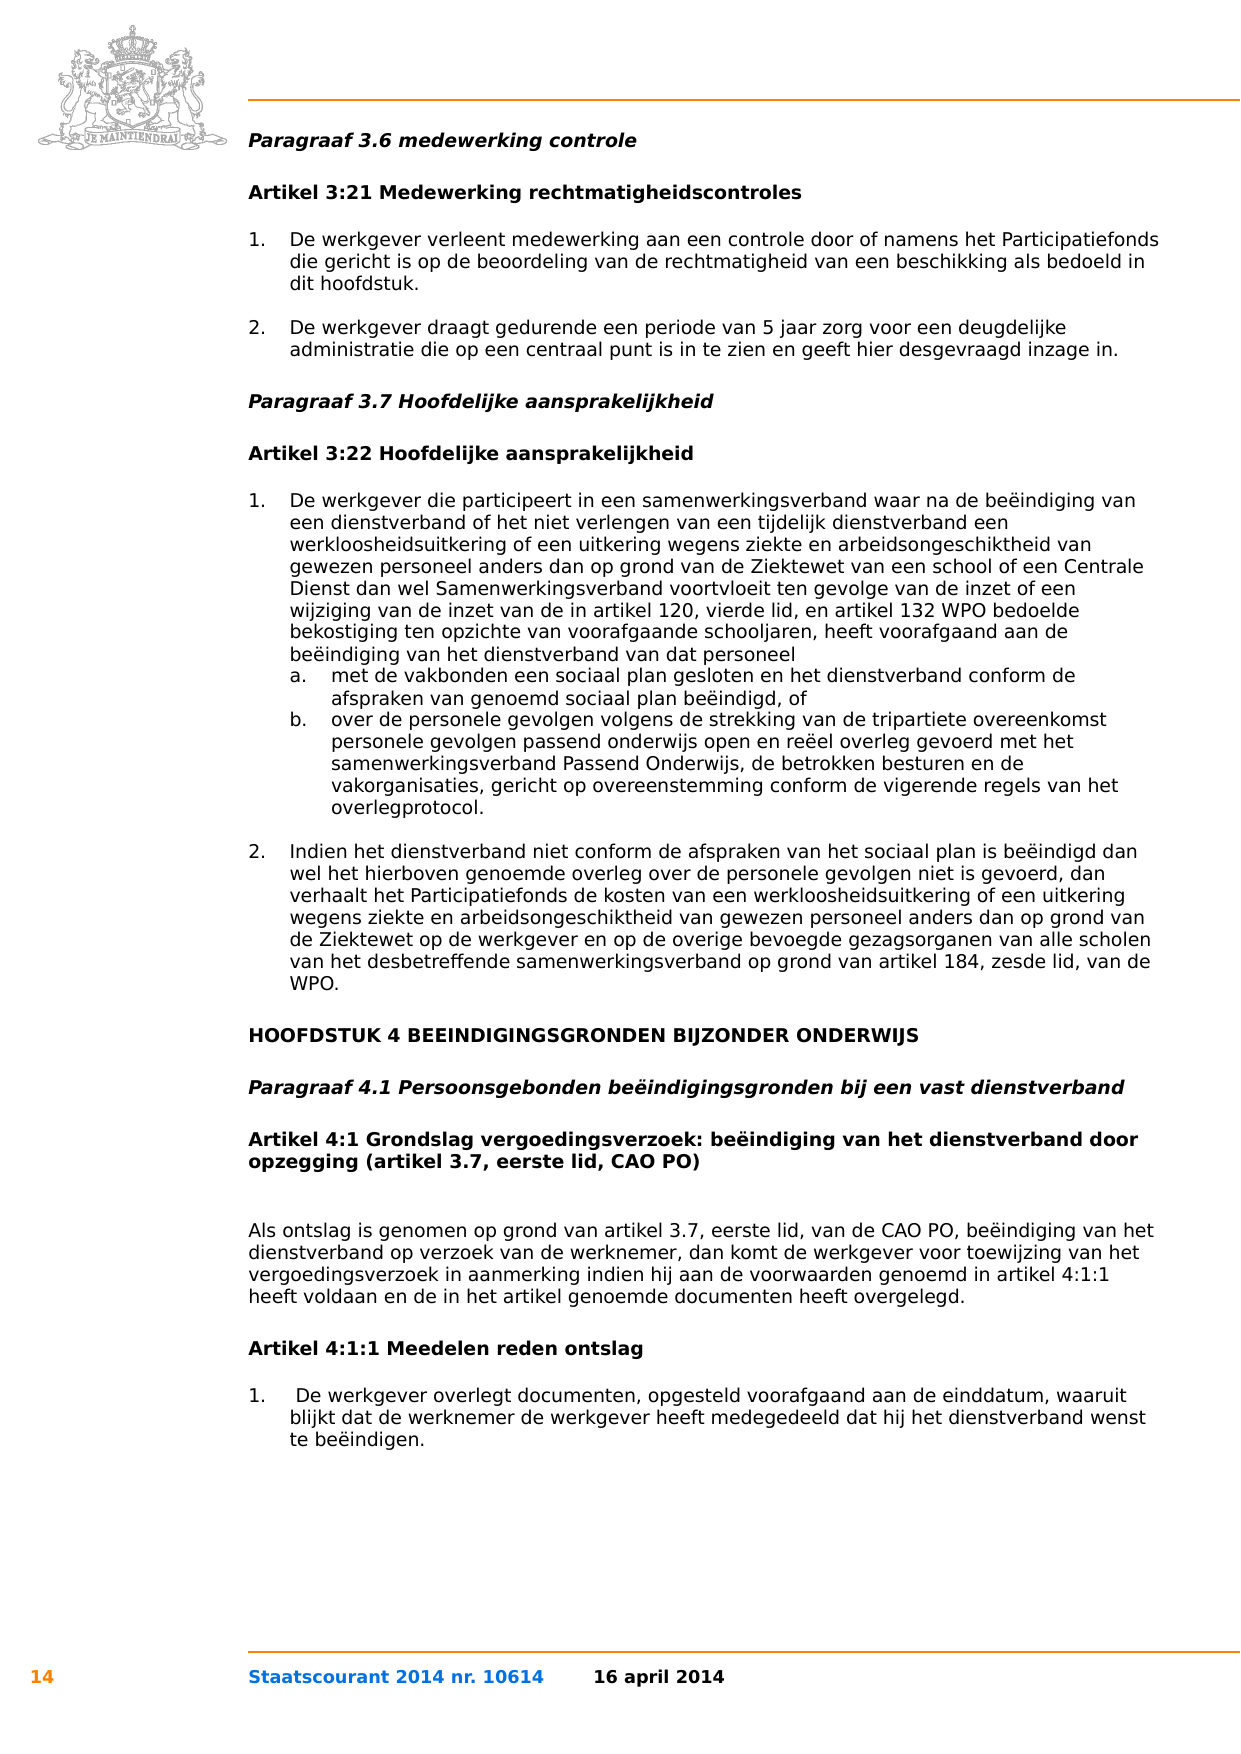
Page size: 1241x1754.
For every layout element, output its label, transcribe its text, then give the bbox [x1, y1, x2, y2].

subtitle Artikel 4:1 Grondslag vergoedingsverzoek: beëindiging van het dienstverband door opzegging (artikel 3.7, eerste lid, CAO PO) [248, 1129, 1163, 1173]
subtitle Artikel 3:21 Medewerking rechtmatigheidscontroles [248, 182, 1163, 204]
text 2. De werkgever draagt gedurende een periode van 5 jaar zorg voor een deugdelijke administratie die op een centraal punt is in te zien en geeft hier desgevraagd inzage in. [248, 317, 1163, 361]
picture [38, 25, 227, 150]
text 1. De werkgever overlegt documenten, opgesteld voorafgaand aan de einddatum, waaruit blijkt dat de werknemer de werkgever heeft medegedeeld dat hij het dienstverband wenst te beëindigen. [248, 1385, 1163, 1451]
subtitle Paragraaf 3.7 Hoofdelijke aansprakelijkheid [248, 391, 1163, 413]
subtitle Artikel 4:1:1 Meedelen reden ontslag [248, 1338, 1163, 1360]
text 1. De werkgever verleent medewerking aan een controle door of namens het Participatiefonds die gericht is op de beoordeling van de rechtmatigheid van een beschikking als bedoeld in dit hoofdstuk. [248, 229, 1163, 295]
subtitle Artikel 3:22 Hoofdelijke aansprakelijkheid [248, 443, 1163, 464]
text Als ontslag is genomen op grond van artikel 3.7, eerste lid, van de CAO PO, beëindiging van het dienstverband op verzoek van de werknemer, dan komt de werkgever voor toewijzing van het vergoedingsverzoek in aanmerking indien hij aan de voorwaarden genoemd in artikel 4:1:1 heeft voldaan en de in het artikel genoemde documenten heeft overgelegd. [248, 1220, 1163, 1308]
text b. over de personele gevolgen volgens de strekking van de tripartiete overeenkomst personele gevolgen passend onderwijs open en reëel overleg gevoerd met het samenwerkingsverband Passend Onderwijs, de betrokken besturen en de vakorganisaties, gericht op overeenstemming conform de vigerende regels van het overlegprotocol. [289, 709, 1163, 819]
subtitle Paragraaf 4.1 Persoonsgebonden beëindigingsgronden bij een vast dienstverband [248, 1077, 1163, 1099]
text a. met de vakbonden een sociaal plan gesloten en het dienstverband conform de afspraken van genoemd sociaal plan beëindigd, of [289, 665, 1163, 709]
subtitle Paragraaf 3.6 medewerking controle [248, 130, 1163, 152]
text 1. De werkgever die participeert in een samenwerkingsverband waar na de beëindiging van een dienstverband of het niet verlengen van een tijdelijk dienstverband een werkloosheidsuitkering of een uitkering wegens ziekte en arbeidsongeschiktheid van gewezen personeel anders dan op grond van de Ziektewet van een school of een Centrale Dienst dan wel Samenwerkingsverband voortvloeit ten gevolge van de inzet of een wijziging van de inzet van de in artikel 120, vierde lid, en artikel 132 WPO bedoelde bekostiging ten opzichte van voorafgaande schooljaren, heeft voorafgaand aan de beëindiging van het dienstverband van dat personeel [248, 489, 1163, 665]
text 2. Indien het dienstverband niet conform de afspraken van het sociaal plan is beëindigd dan wel het hierboven genoemde overleg over de personele gevolgen niet is gevoerd, dan verhaalt het Participatiefonds de kosten van een werkloosheidsuitkering of een uitkering wegens ziekte en arbeidsongeschiktheid van gewezen personeel anders dan op grond van de Ziektewet op de werkgever en op de overige bevoegde gezagsorganen van alle scholen van het desbetreffende samenwerkingsverband op grond van artikel 184, zesde lid, van de WPO. [248, 841, 1163, 995]
subtitle HOOFDSTUK 4 BEEINDIGINGSGRONDEN BIJZONDER ONDERWIJS [248, 1025, 1163, 1047]
